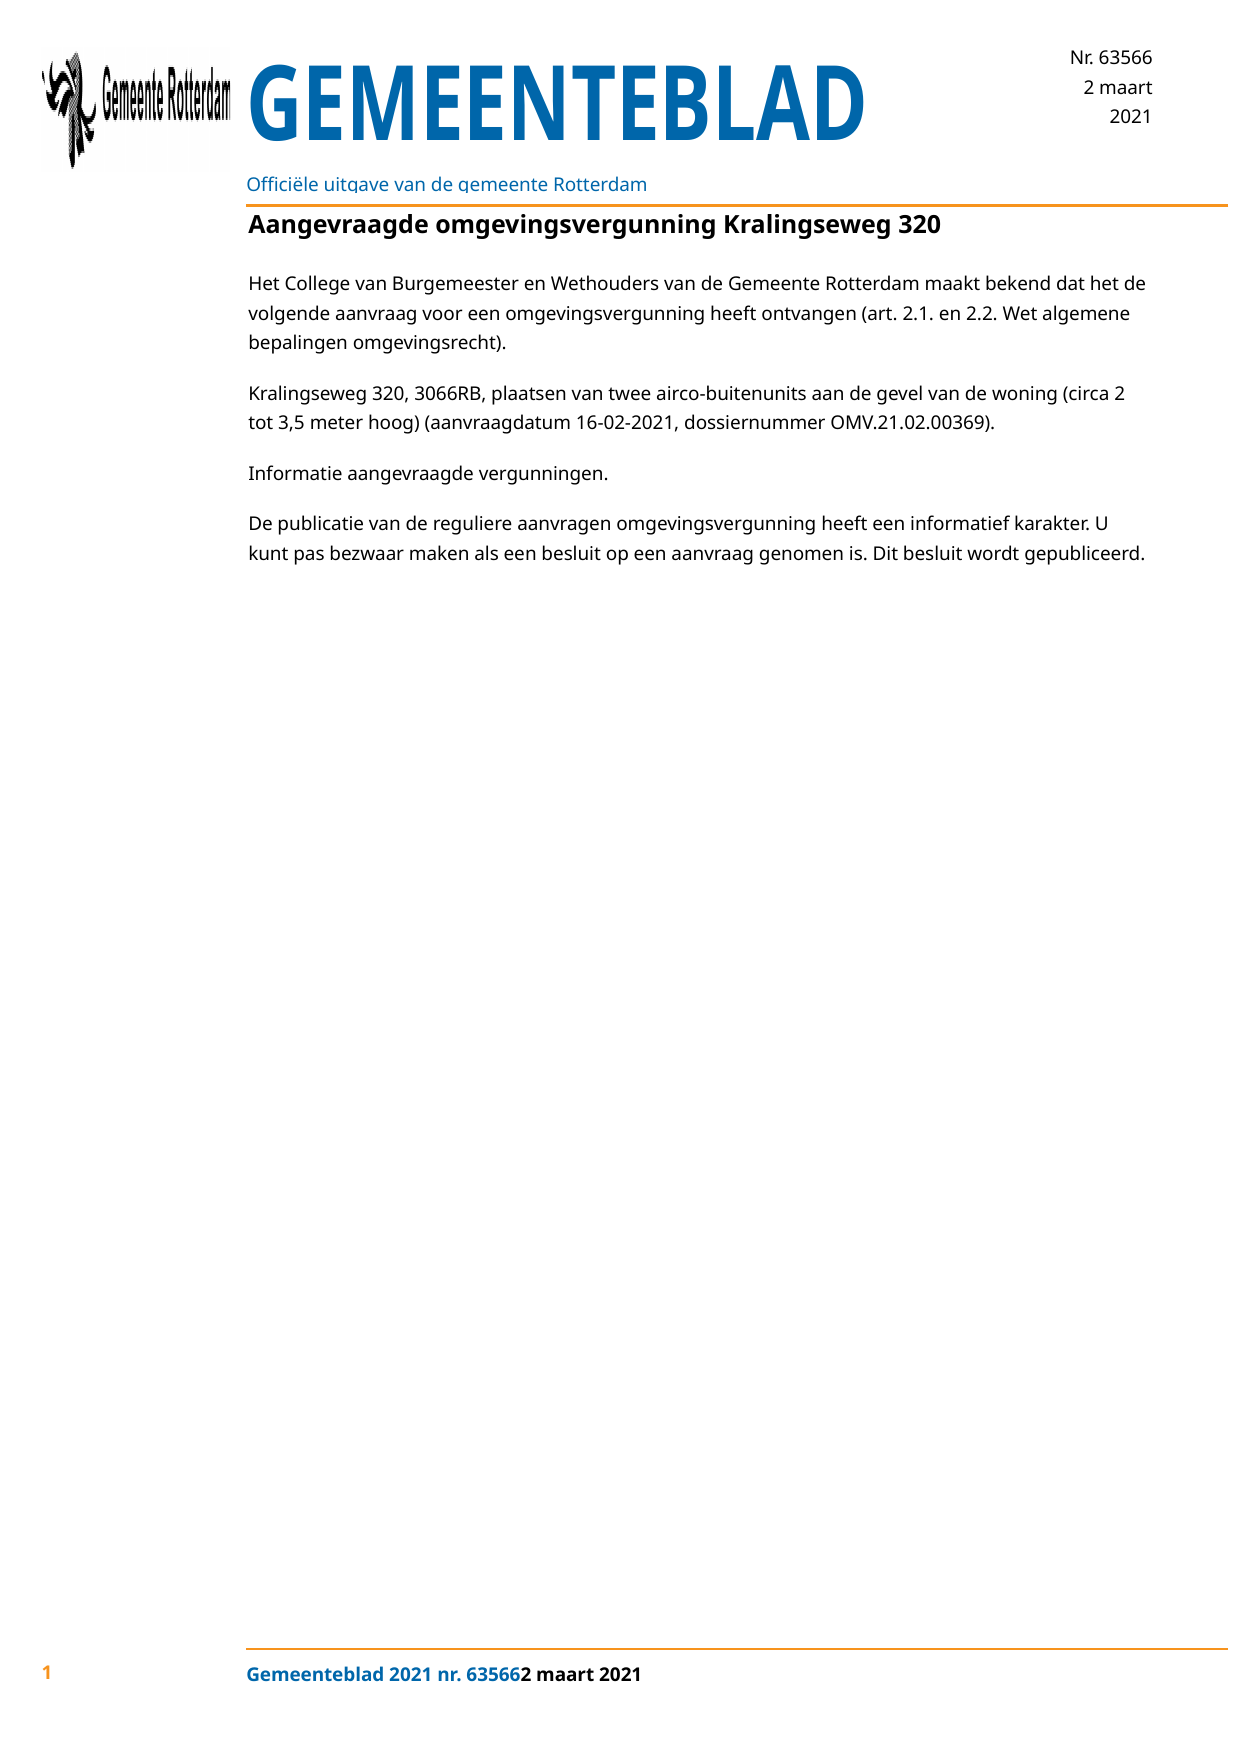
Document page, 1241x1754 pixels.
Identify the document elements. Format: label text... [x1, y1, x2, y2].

picture [41, 47, 231, 172]
text Het College van Burgemeester en Wethouders van de Gemeente Rotterdam maakt bekend dat het de volgende aanvraag voor een omgevingsvergunning heeft ontvangen (art. 2.1. en 2.2. Wet algemene bepalingen omgevingsrecht). [248, 270, 1152, 355]
text De publicatie van de reguliere aanvragen omgevingsvergunning heeft een informatief karakter. U kunt pas bezwaar maken als een besluit op een aanvraag genomen is. Dit besluit wordt gepubliceerd. [248, 510, 1152, 566]
text Informatie aangevraagde vergunningen. [248, 460, 1152, 486]
text Aangevraagde omgevingsvergunning Kralingseweg 320 [248, 207, 1152, 241]
text Kralingseweg 320, 3066RB, plaatsen van twee airco-buitenunits aan de gevel van de woning (circa 2 tot 3,5 meter hoog) (aanvraagdatum 16-02-2021, dossiernummer OMV.21.02.00369). [248, 380, 1152, 435]
